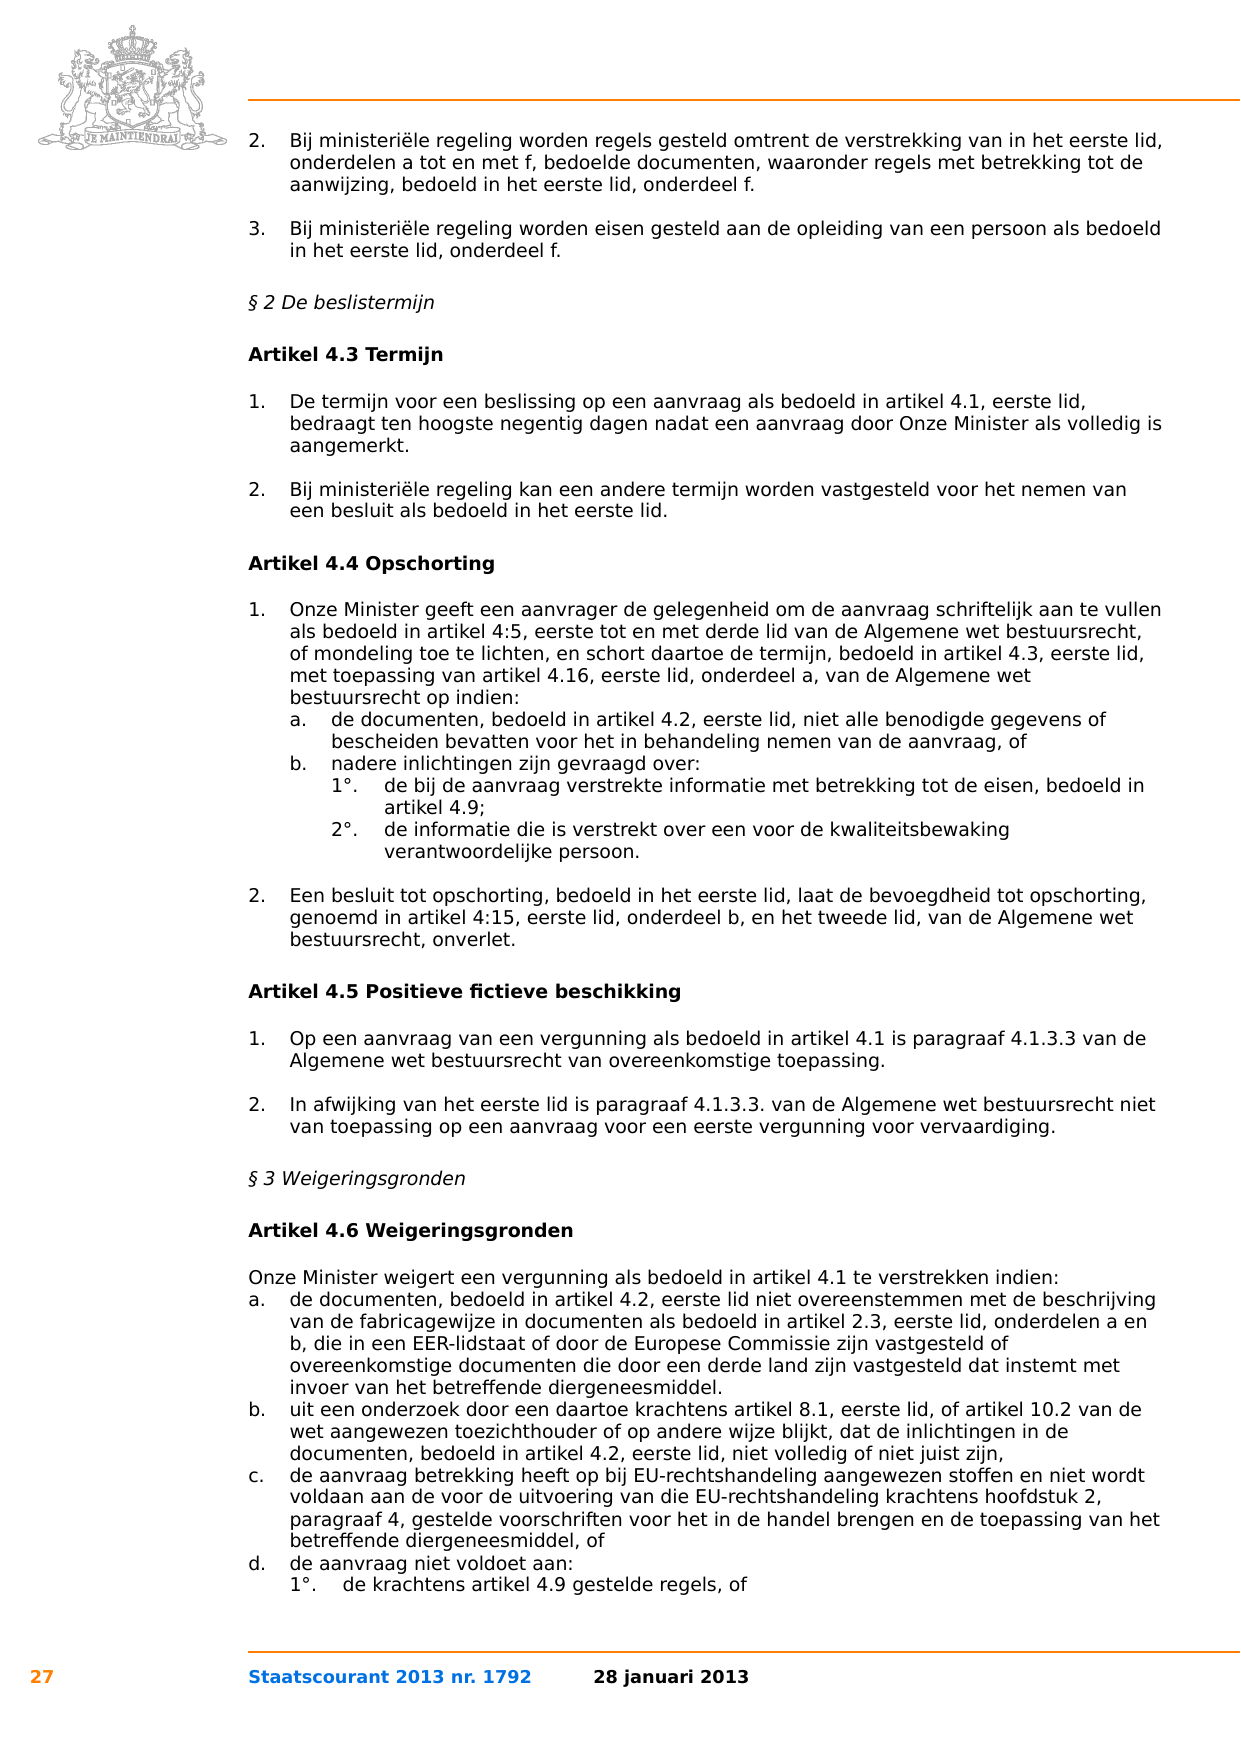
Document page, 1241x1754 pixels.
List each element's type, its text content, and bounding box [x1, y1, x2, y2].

text b. nadere inlichtingen zijn gevraagd over: [289, 753, 1163, 775]
subtitle Artikel 4.5 Positieve fictieve beschikking [248, 981, 1163, 1003]
text 2°. de informatie die is verstrekt over een voor de kwaliteitsbewaking verantwoordelijke persoon. [331, 819, 1163, 863]
text 2. Een besluit tot opschorting, bedoeld in het eerste lid, laat de bevoegdheid tot opschorting, genoemd in artikel 4:15, eerste lid, onderdeel b, en het tweede lid, van de Algemene wet bestuursrecht, onverlet. [248, 885, 1163, 951]
text 1. De termijn voor een beslissing op een aanvraag als bedoeld in artikel 4.1, eerste lid, bedraagt ten hoogste negentig dagen nadat een aanvraag door Onze Minister als volledig is aangemerkt. [248, 391, 1163, 457]
text 1. Onze Minister geeft een aanvrager de gelegenheid om de aanvraag schriftelijk aan te vullen als bedoeld in artikel 4:5, eerste tot en met derde lid van de Algemene wet bestuursrecht, of mondeling toe te lichten, en schort daartoe de termijn, bedoeld in artikel 4.3, eerste lid, met toepassing van artikel 4.16, eerste lid, onderdeel a, van de Algemene wet bestuursrecht op indien: [248, 599, 1163, 709]
text c. de aanvraag betrekking heeft op bij EU-rechtshandeling aangewezen stoffen en niet wordt voldaan aan de voor de uitvoering van die EU-rechtshandeling krachtens hoofdstuk 2, paragraaf 4, gestelde voorschriften voor het in de handel brengen en de toepassing van het betreffende diergeneesmiddel, of [248, 1464, 1163, 1552]
subtitle Artikel 4.6 Weigeringsgronden [248, 1220, 1163, 1242]
text a. de documenten, bedoeld in artikel 4.2, eerste lid, niet alle benodigde gegevens of bescheiden bevatten voor het in behandeling nemen van de aanvraag, of [289, 709, 1163, 753]
subtitle § 2 De beslistermijn [248, 292, 1163, 314]
subtitle § 3 Weigeringsgronden [248, 1168, 1163, 1190]
text b. uit een onderzoek door een daartoe krachtens artikel 8.1, eerste lid, of artikel 10.2 van de wet aangewezen toezichthouder of op andere wijze blijkt, dat de inlichtingen in de documenten, bedoeld in artikel 4.2, eerste lid, niet volledig of niet juist zijn, [248, 1398, 1163, 1464]
picture [38, 25, 227, 150]
subtitle Artikel 4.3 Termijn [248, 344, 1163, 366]
text 1°. de bij de aanvraag verstrekte informatie met betrekking tot de eisen, bedoeld in artikel 4.9; [331, 775, 1163, 819]
text 2. Bij ministeriële regeling kan een andere termijn worden vastgesteld voor het nemen van een besluit als bedoeld in het eerste lid. [248, 478, 1163, 522]
text 2. In afwijking van het eerste lid is paragraaf 4.1.3.3. van de Algemene wet bestuursrecht niet van toepassing op een aanvraag voor een eerste vergunning voor vervaardiging. [248, 1094, 1163, 1138]
text Onze Minister weigert een vergunning als bedoeld in artikel 4.1 te verstrekken indien: [248, 1267, 1163, 1289]
text 2. Bij ministeriële regeling worden regels gesteld omtrent de verstrekking van in het eerste lid, onderdelen a tot en met f, bedoelde documenten, waaronder regels met betrekking tot de aanwijzing, bedoeld in het eerste lid, onderdeel f. [248, 130, 1163, 196]
text 3. Bij ministeriële regeling worden eisen gesteld aan de opleiding van een persoon als bedoeld in het eerste lid, onderdeel f. [248, 218, 1163, 262]
text d. de aanvraag niet voldoet aan: [248, 1552, 1163, 1574]
text 1°. de krachtens artikel 4.9 gestelde regels, of [289, 1574, 1163, 1596]
text a. de documenten, bedoeld in artikel 4.2, eerste lid niet overeenstemmen met de beschrijving van de fabricagewijze in documenten als bedoeld in artikel 2.3, eerste lid, onderdelen a en b, die in een EER-lidstaat of door de Europese Commissie zijn vastgesteld of overeenkomstige documenten die door een derde land zijn vastgesteld dat instemt met invoer van het betreffende diergeneesmiddel. [248, 1289, 1163, 1398]
subtitle Artikel 4.4 Opschorting [248, 552, 1163, 574]
text 1. Op een aanvraag van een vergunning als bedoeld in artikel 4.1 is paragraaf 4.1.3.3 van de Algemene wet bestuursrecht van overeenkomstige toepassing. [248, 1028, 1163, 1072]
